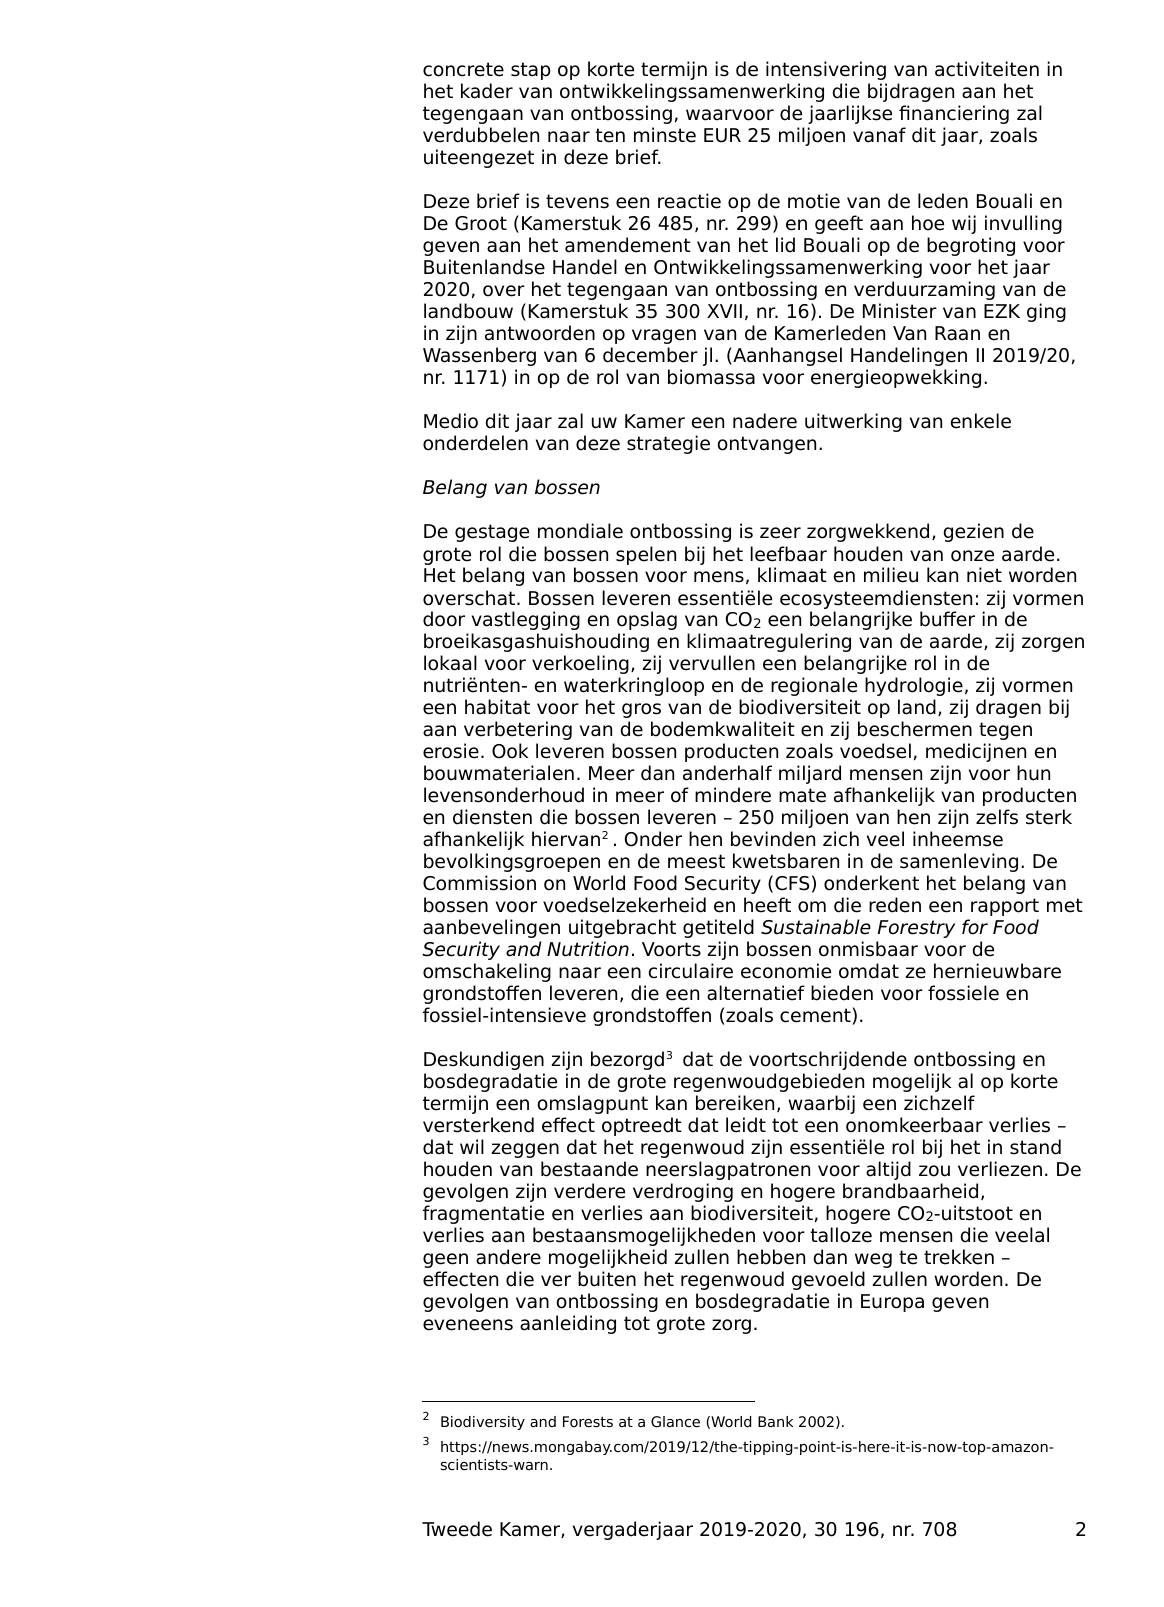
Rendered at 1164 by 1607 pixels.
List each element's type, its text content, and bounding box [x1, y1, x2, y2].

subtitle Belang van bossen [422, 477, 1087, 499]
text Biodiversity and Forests at a Glance (World Bank 2002). [422, 1410, 1087, 1432]
text Deze brief is tevens een reactie op de motie van de leden Bouali en De Groot (Kamerstuk 26 485, nr. 299) en geeft aan hoe wij invulling geven aan het amendement van het lid Bouali op de begroting voor Buitenlandse Handel en Ontwikkelingssamenwerking voor het jaar 2020, over het tegengaan van ontbossing en verduurzaming van de landbouw (Kamerstuk 35 300 XVII, nr. 16). De Minister van EZK ging in zijn antwoorden op vragen van de Kamerleden Van Raan en Wassenberg van 6 december jl. (Aanhangsel Handelingen II 2019/20, nr. 1171) in op de rol van biomassa voor energieopwekking. [422, 191, 1087, 389]
text https://news.mongabay.com/2019/12/the-tipping-point-is-here-it-is-now-top-amazon-scientists-warn. [422, 1435, 1087, 1474]
text Medio dit jaar zal uw Kamer een nadere uitwerking van enkele onderdelen van deze strategie ontvangen. [422, 411, 1087, 455]
text Deskundigen zijn bezorgd dat de voortschrijdende ontbossing en bosdegradatie in de grote regenwoudgebieden mogelijk al op korte termijn een omslagpunt kan bereiken, waarbij een zichzelf versterkend effect optreedt dat leidt tot een onomkeerbaar verlies – dat wil zeggen dat het regenwoud zijn essentiële rol bij het in stand houden van bestaande neerslagpatronen voor altijd zou verliezen. De gevolgen zijn verdere verdroging en hogere brandbaarheid, fragmentatie en verlies aan biodiversiteit, hogere CO2-uitstoot en verlies aan bestaansmogelijkheden voor talloze mensen die veelal geen andere mogelijkheid zullen hebben dan weg te trekken – effecten die ver buiten het regenwoud gevoeld zullen worden. De gevolgen van ontbossing en bosdegradatie in Europa geven eveneens aanleiding tot grote zorg. [422, 1049, 1087, 1335]
text concrete stap op korte termijn is de intensivering van activiteiten in het kader van ontwikkelingssamenwerking die bijdragen aan het tegengaan van ontbossing, waarvoor de jaarlijkse financiering zal verdubbelen naar ten minste EUR 25 miljoen vanaf dit jaar, zoals uiteengezet in deze brief. [422, 59, 1087, 169]
text De gestage mondiale ontbossing is zeer zorgwekkend, gezien de grote rol die bossen spelen bij het leefbaar houden van onze aarde. Het belang van bossen voor mens, klimaat en milieu kan niet worden overschat. Bossen leveren essentiële ecosysteemdiensten: zij vormen door vastlegging en opslag van CO2 een belangrijke buffer in de broeikasgashuishouding en klimaatregulering van de aarde, zij zorgen lokaal voor verkoeling, zij vervullen een belangrijke rol in de nutriënten- en waterkringloop en de regionale hydrologie, zij vormen een habitat voor het gros van de biodiversiteit op land, zij dragen bij aan verbetering van de bodemkwaliteit en zij beschermen tegen erosie. Ook leveren bossen producten zoals voedsel, medicijnen en bouwmaterialen. Meer dan anderhalf miljard mensen zijn voor hun levensonderhoud in meer of mindere mate afhankelijk van producten en diensten die bossen leveren – 250 miljoen van hen zijn zelfs sterk afhankelijk hiervan. Onder hen bevinden zich veel inheemse bevolkingsgroepen en de meest kwetsbaren in de samenleving. De Commission on World Food Security (CFS) onderkent het belang van bossen voor voedselzekerheid en heeft om die reden een rapport met aanbevelingen uitgebracht getiteld Sustainable Forestry for Food Security and Nutrition. Voorts zijn bossen onmisbaar voor de omschakeling naar een circulaire economie omdat ze hernieuwbare grondstoffen leveren, die een alternatief bieden voor fossiele en fossiel-intensieve grondstoffen (zoals cement). [422, 521, 1087, 1027]
